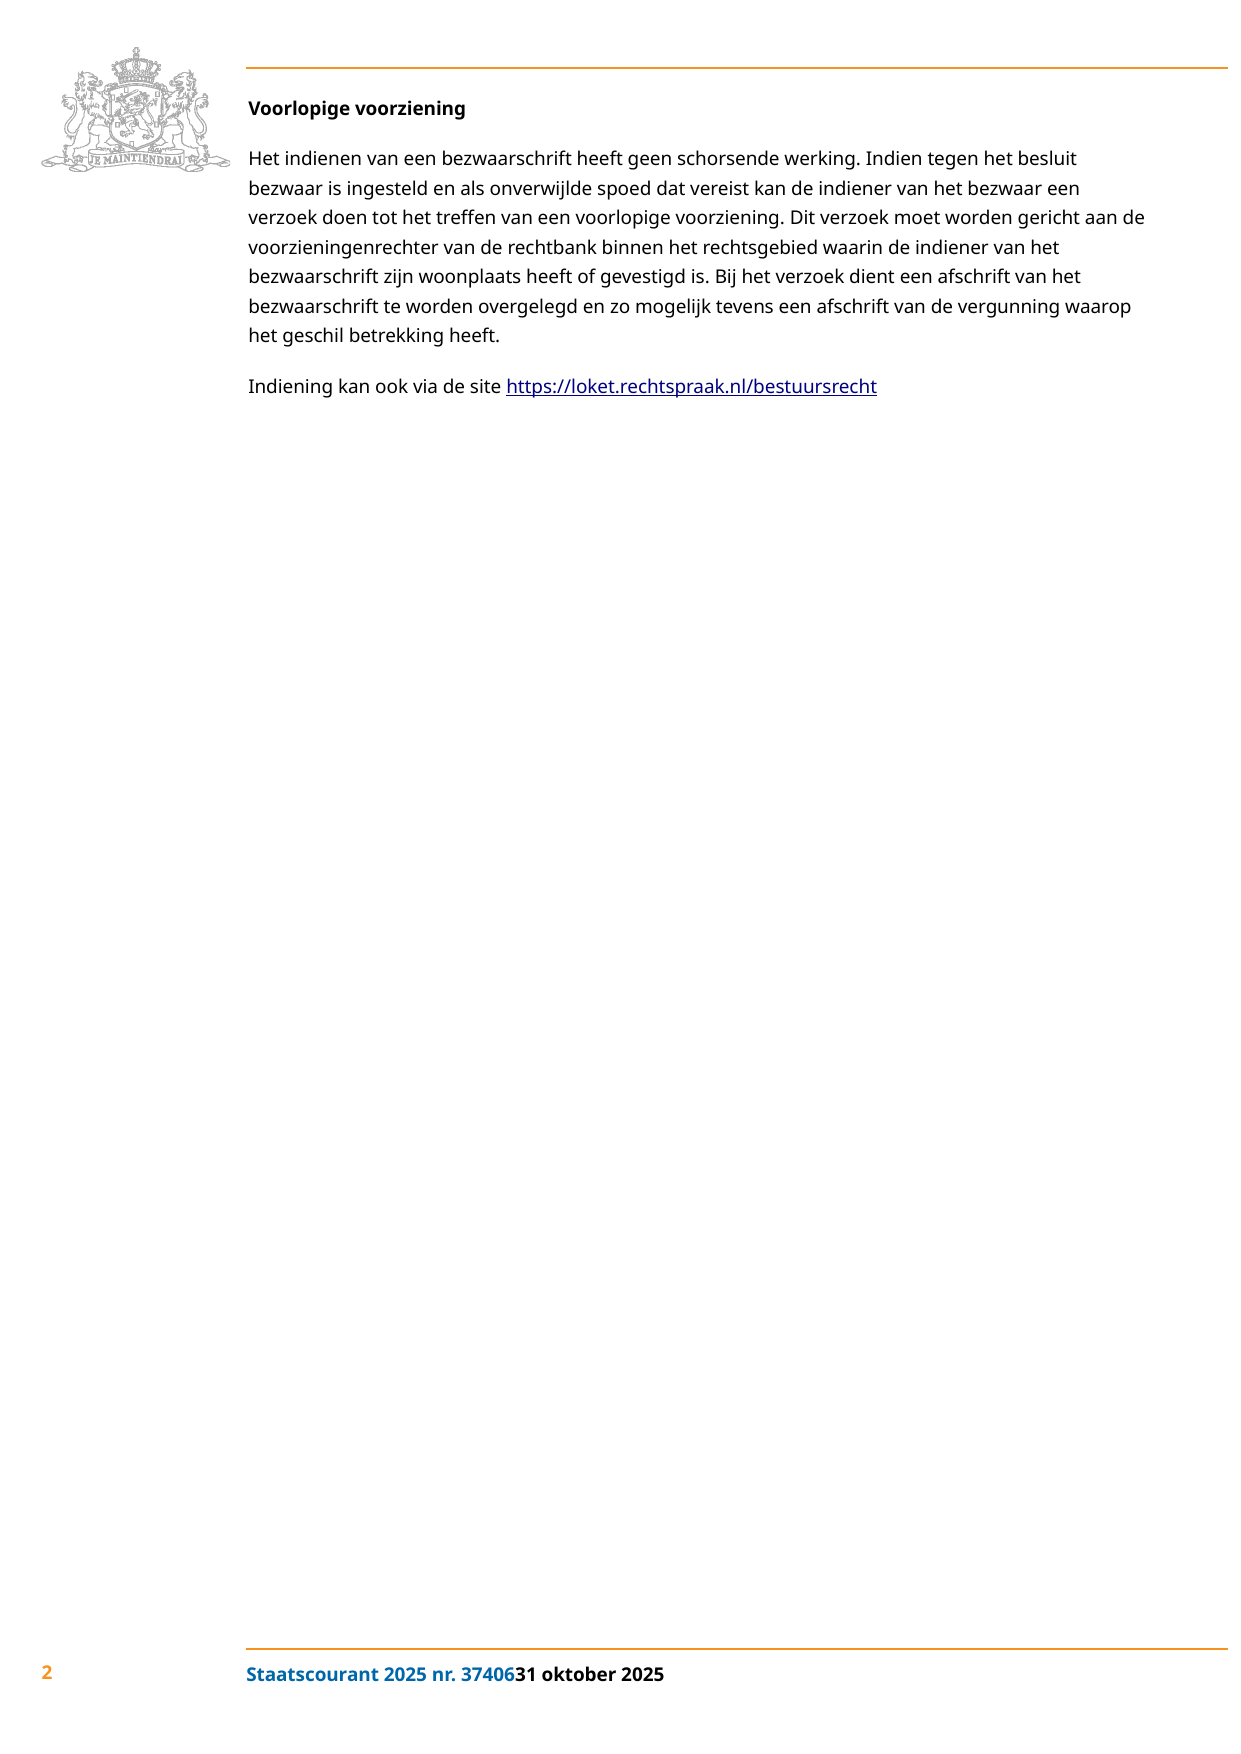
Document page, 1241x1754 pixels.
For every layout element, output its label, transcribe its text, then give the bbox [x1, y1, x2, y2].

picture [41, 47, 231, 172]
text Het indienen van een bezwaarschrift heeft geen schorsende werking. Indien tegen het besluit bezwaar is ingesteld en als onverwijlde spoed dat vereist kan de indiener van het bezwaar een verzoek doen tot het treffen van een voorlopige voorziening. Dit verzoek moet worden gericht aan de voorzieningenrechter van de rechtbank binnen het rechtsgebied waarin de indiener van het bezwaarschrift zijn woonplaats heeft of gevestigd is. Bij het verzoek dient een afschrift van het bezwaarschrift te worden overgelegd en zo mogelijk tevens een afschrift van de vergunning waarop het geschil betrekking heeft. [248, 145, 1152, 348]
text Voorlopige voorziening [248, 95, 1152, 121]
text Indiening kan ook via de site https://loket.rechtspraak.nl/bestuursrecht [248, 373, 1152, 399]
